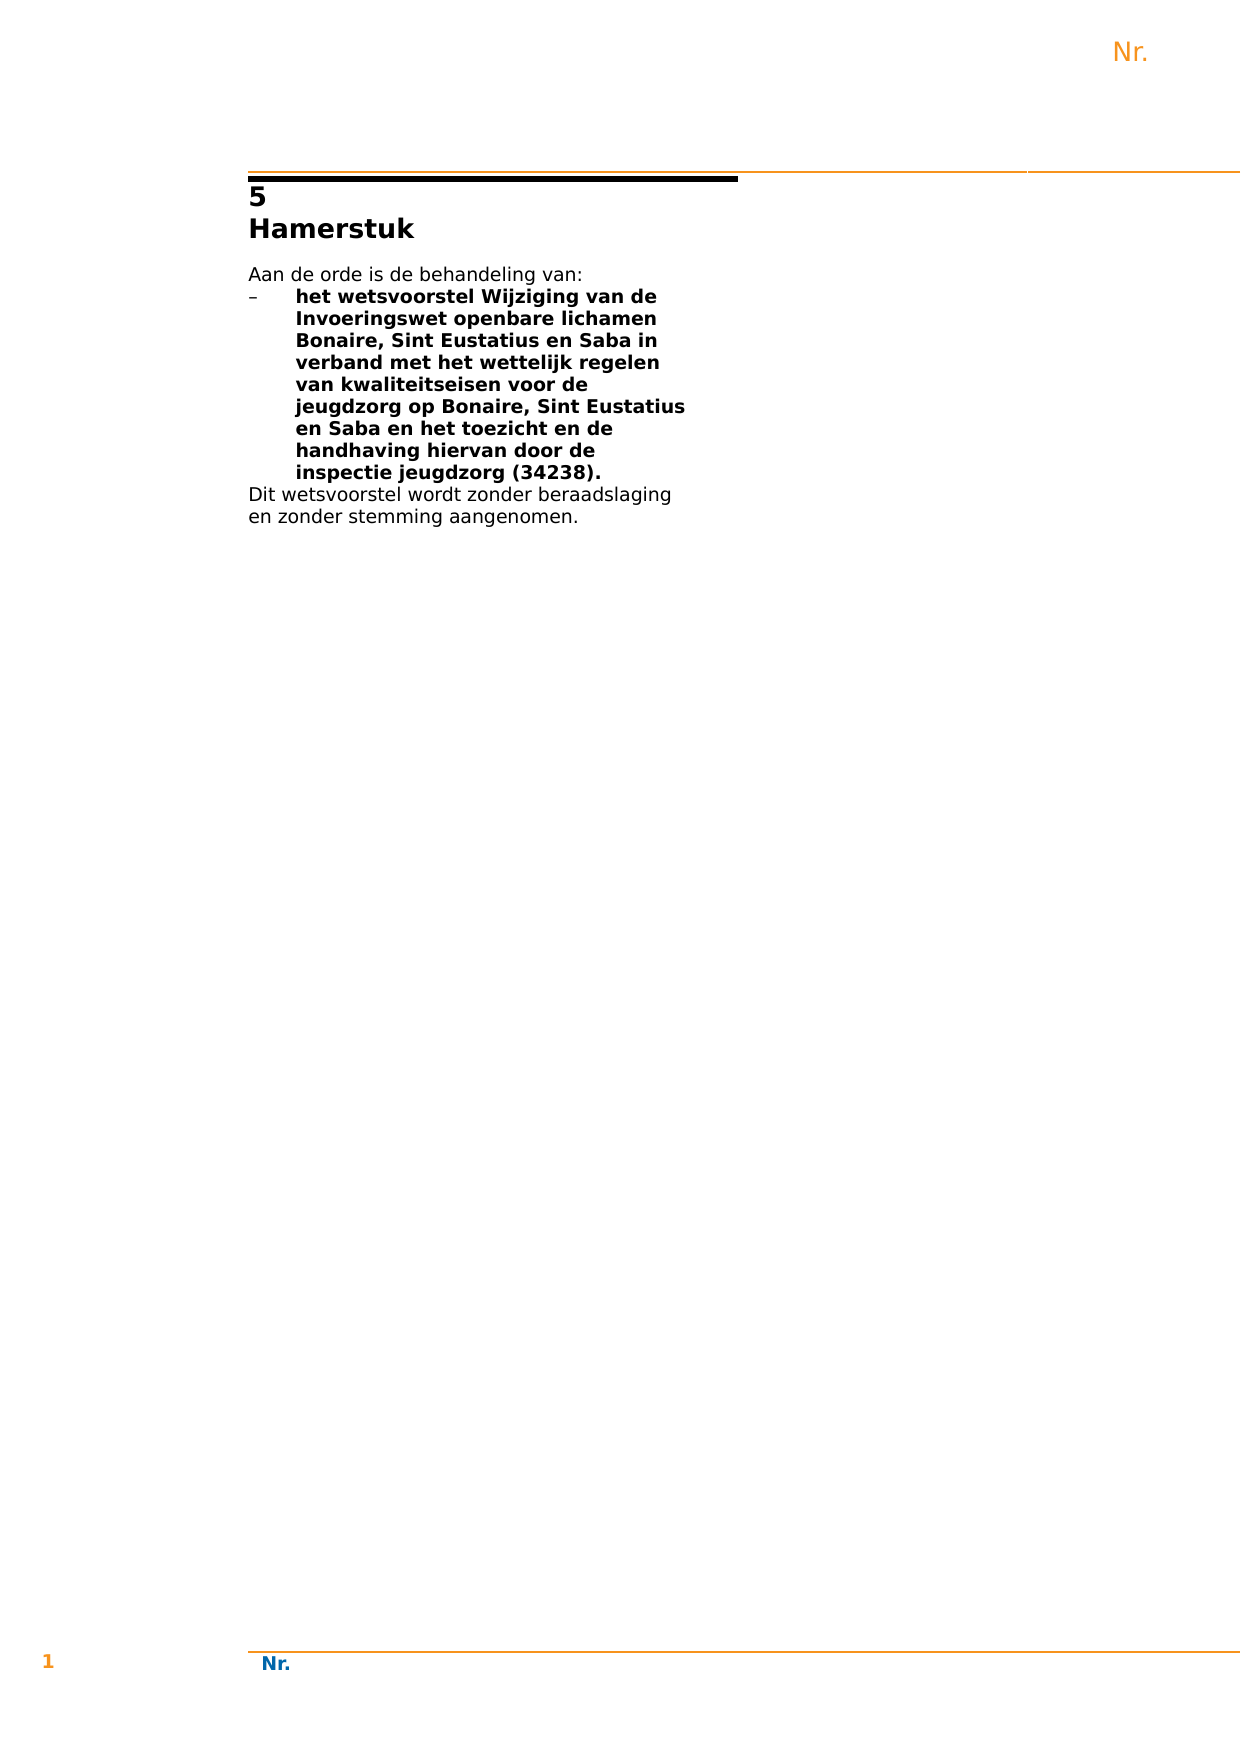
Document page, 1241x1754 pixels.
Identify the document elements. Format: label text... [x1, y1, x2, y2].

text Aan de orde is de behandeling van: [248, 264, 691, 286]
title 5 Hamerstuk [248, 182, 691, 244]
text Dit wetsvoorstel wordt zonder beraadslaging en zonder stemming aangenomen. [248, 484, 691, 528]
list het wetsvoorstel Wijziging van de Invoeringswet openbare lichamen Bonaire, Sint Eustatius en Saba in verband met het wettelijk regelen van kwaliteitseisen voor de jeugdzorg op Bonaire, Sint Eustatius en Saba en het toezicht en de handhaving hiervan door de inspectie jeugdzorg (34238). [248, 286, 691, 484]
